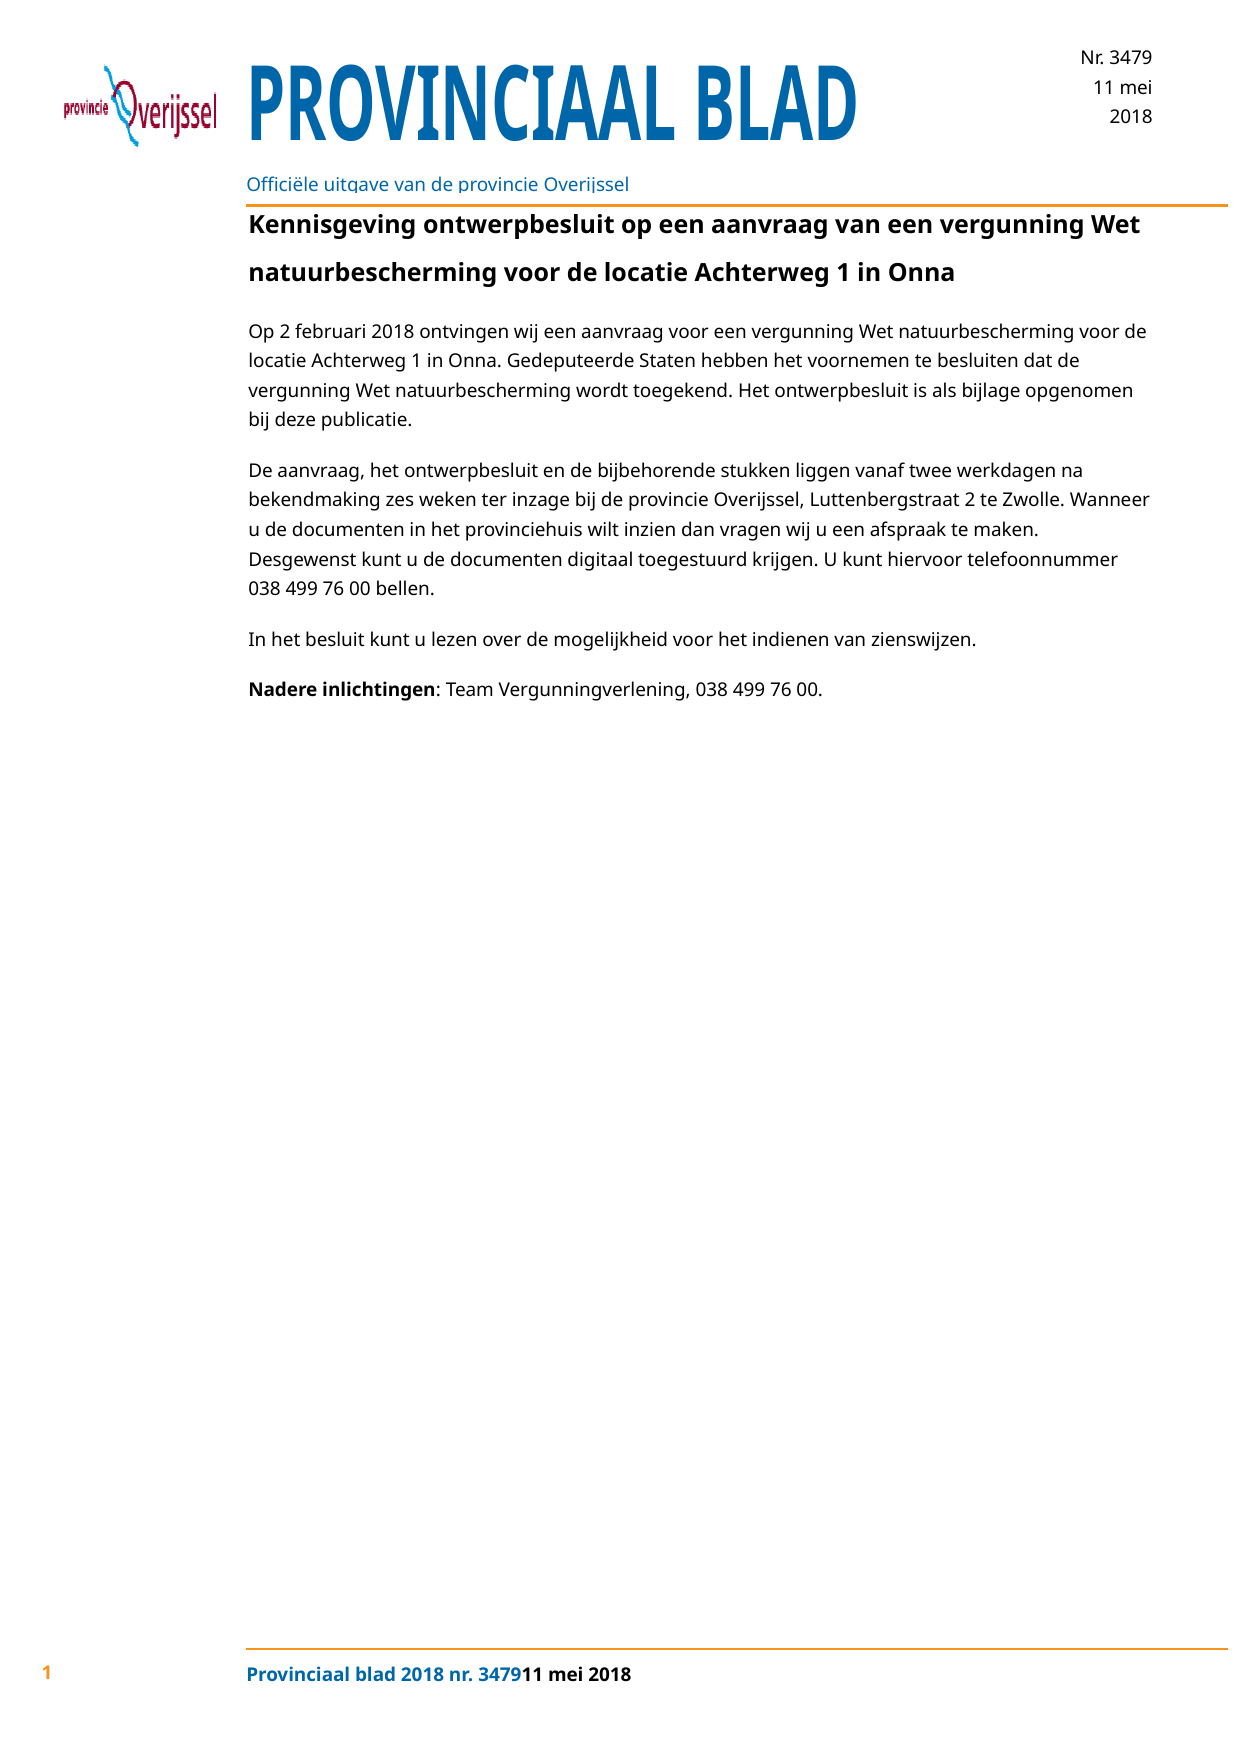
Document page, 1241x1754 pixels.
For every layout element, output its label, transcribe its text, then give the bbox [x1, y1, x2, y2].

text Nadere inlichtingen: Team Vergunningverlening, 038 499 76 00. [248, 676, 1152, 702]
text De aanvraag, het ontwerpbesluit en de bijbehorende stukken liggen vanaf twee werkdagen na bekendmaking zes weken ter inzage bij de provincie Overijssel, Luttenbergstraat 2 te Zwolle. Wanneer u de documenten in het provinciehuis wilt inzien dan vragen wij u een afspraak te maken. Desgewenst kunt u de documenten digitaal toegestuurd krijgen. U kunt hiervoor telefoonnummer 038 499 76 00 bellen. [248, 457, 1152, 601]
text In het besluit kunt u lezen over de mogelijkheid voor het indienen van zienswijzen. [248, 626, 1152, 652]
text Op 2 februari 2018 ontvingen wij een aanvraag voor een vergunning Wet natuurbescherming voor de locatie Achterweg 1 in Onna. Gedeputeerde Staten hebben het voornemen te besluiten dat de vergunning Wet natuurbescherming wordt toegekend. Het ontwerpbesluit is als bijlage opgenomen bij deze publicatie. [248, 318, 1152, 432]
picture [41, 47, 231, 172]
text Kennisgeving ontwerpbesluit op een aanvraag van een vergunning Wet natuurbescherming voor de locatie Achterweg 1 in Onna [248, 207, 1152, 288]
